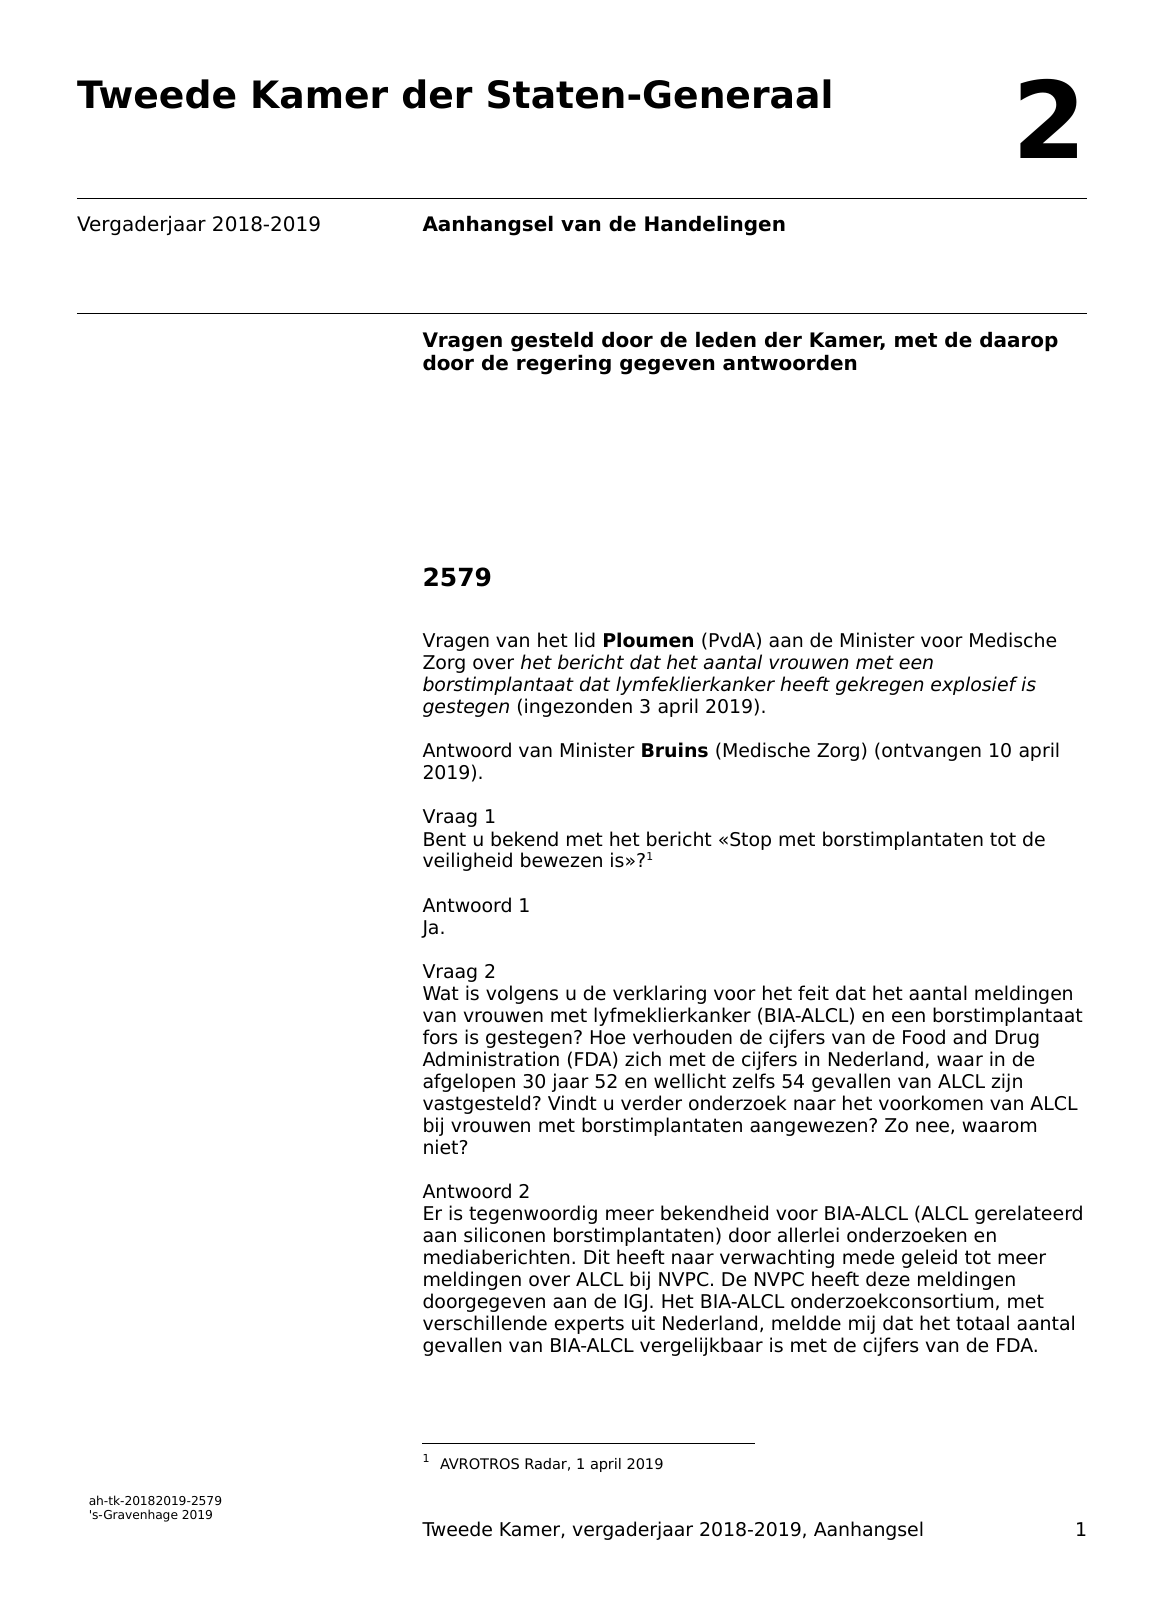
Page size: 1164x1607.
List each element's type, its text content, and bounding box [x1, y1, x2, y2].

text AVROTROS Radar, 1 april 2019 [422, 1452, 1087, 1474]
text Wat is volgens u de verklaring voor het feit dat het aantal meldingen van vrouwen met lyfmeklierkanker (BIA-ALCL) en een borstimplantaat fors is gestegen? Hoe verhouden de cijfers van de Food and Drug Administration (FDA) zich met de cijfers in Nederland, waar in de afgelopen 30 jaar 52 en wellicht zelfs 54 gevallen van ALCL zijn vastgesteld? Vindt u verder onderzoek naar het voorkomen van ALCL bij vrouwen met borstimplantaten aangewezen? Zo nee, waarom niet? [422, 983, 1087, 1158]
table_cell Aanhangsel van de Handelingen [422, 199, 1087, 313]
text Er is tegenwoordig meer bekendheid voor BIA-ALCL (ALCL gerelateerd aan siliconen borstimplantaten) door allerlei onderzoeken en mediaberichten. Dit heeft naar verwachting mede geleid tot meer meldingen over ALCL bij NVPC. De NVPC heeft deze meldingen doorgegeven aan de IGJ. Het BIA-ALCL onderzoekconsortium, met verschillende experts uit Nederland, meldde mij dat het totaal aantal gevallen van BIA-ALCL vergelijkbaar is met de cijfers van de FDA. [422, 1203, 1087, 1357]
table_header Tweede Kamer der Staten-Generaal [77, 59, 886, 198]
text Vraag 2 [422, 961, 1087, 983]
text 2579 [422, 563, 1087, 592]
text Vragen van het lid Ploumen (PvdA) aan de Minister voor Medische Zorg over het bericht dat het aantal vrouwen met een borstimplantaat dat lymfeklierkanker heeft gekregen explosief is gestegen (ingezonden 3 april 2019). [422, 630, 1087, 718]
text Vraag 1 [422, 806, 1087, 828]
text Antwoord 1 [422, 894, 1087, 917]
table_cell Vragen gesteld door de leden der Kamer, met de daarop door de regering gegeven antwoorden [422, 314, 1087, 375]
text ah-tk-20182019-2579 [88, 1494, 323, 1508]
text Ja. [422, 917, 1087, 938]
table_cell Vergaderjaar 2018-2019 [77, 199, 422, 313]
table_header 2 [886, 59, 1087, 198]
table_cell [77, 314, 422, 375]
text Antwoord 2 [422, 1181, 1087, 1203]
text Antwoord van Minister Bruins (Medische Zorg) (ontvangen 10 april 2019). [422, 740, 1087, 784]
text Bent u bekend met het bericht «Stop met borstimplantaten tot de veiligheid bewezen is»? [422, 828, 1087, 872]
text 's-Gravenhage 2019 [88, 1508, 323, 1522]
